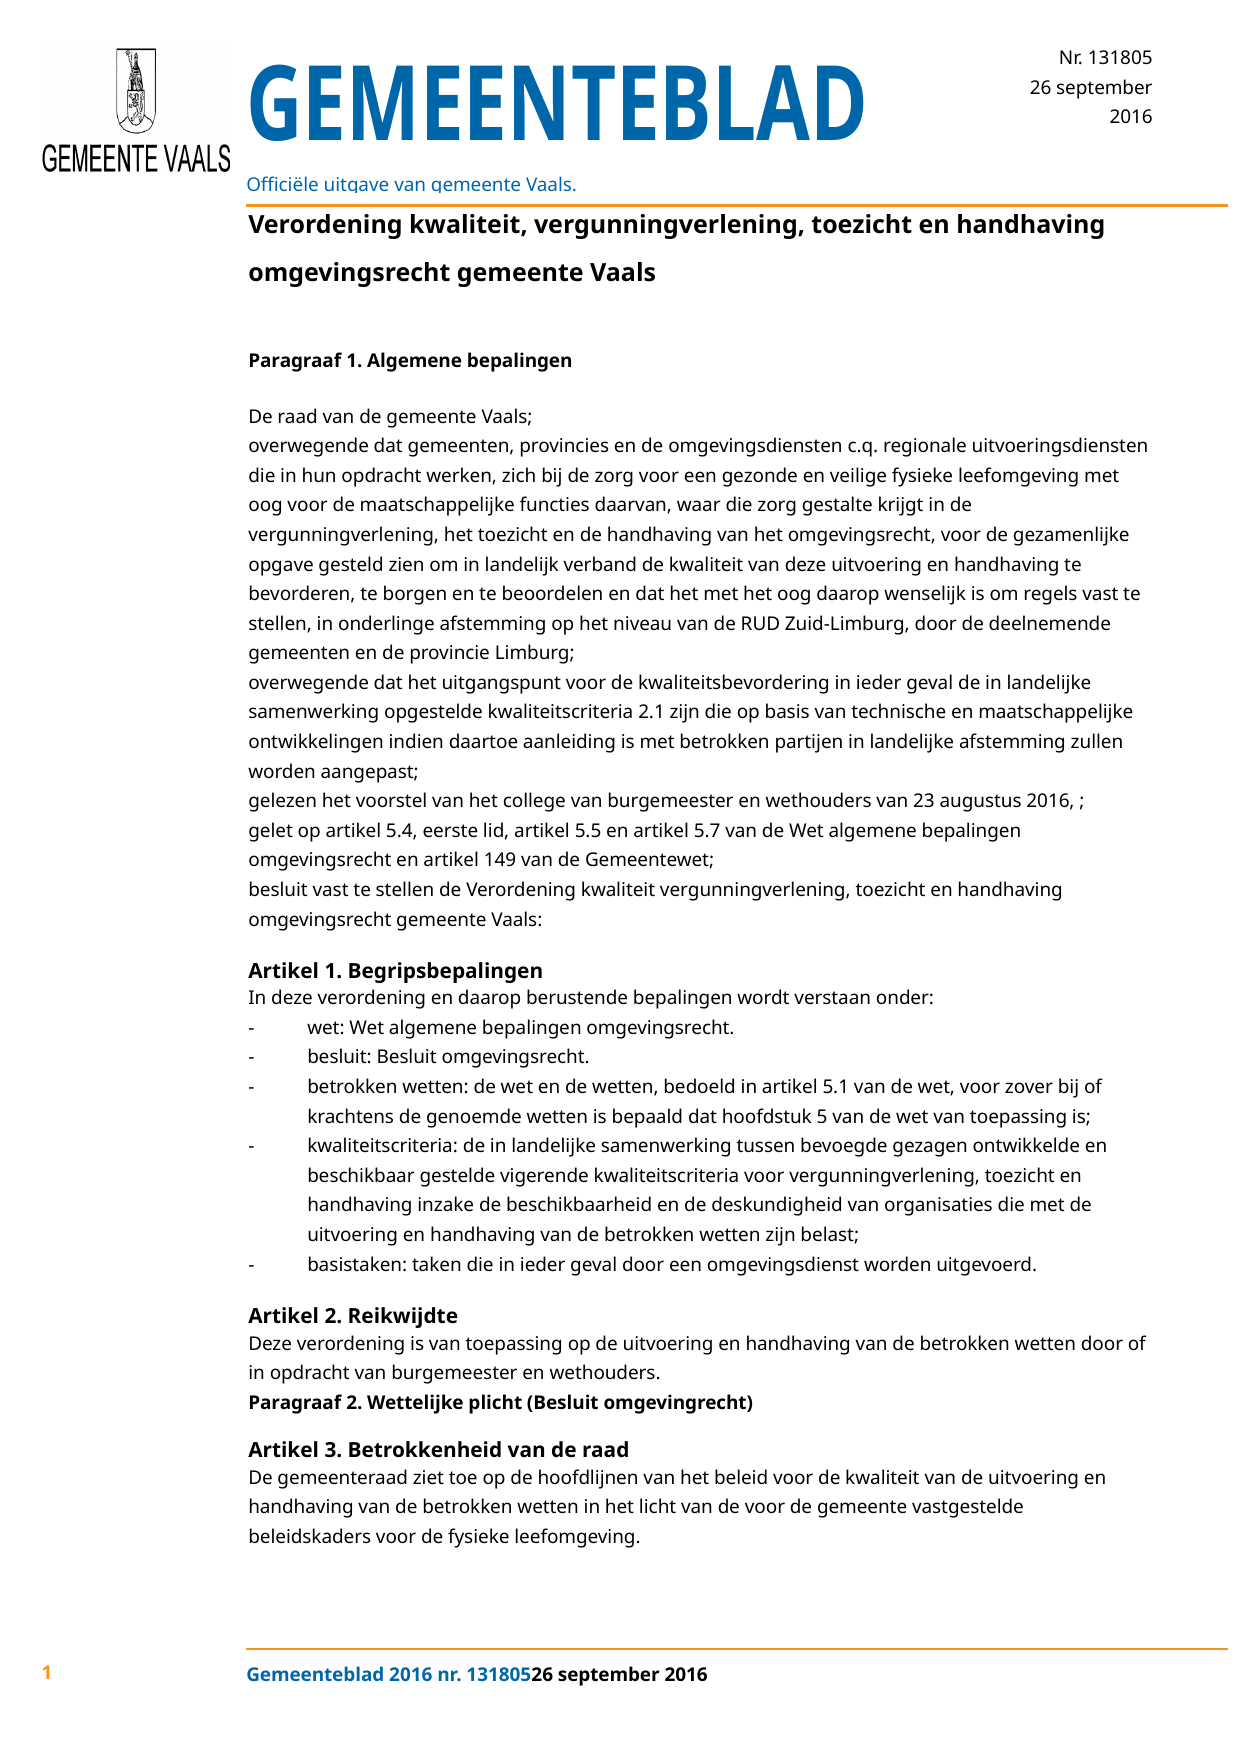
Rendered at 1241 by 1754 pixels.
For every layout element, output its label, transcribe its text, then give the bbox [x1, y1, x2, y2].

list betrokken wetten: de wet en de wetten, bedoeld in artikel 5.1 van de wet, voor zover bij of krachtens de genoemde wetten is bepaald dat hoofdstuk 5 van de wet van toepassing is; [248, 1073, 1152, 1129]
text Artikel 2. Reikwijdte [248, 1301, 1152, 1330]
text Verordening kwaliteit, vergunningverlening, toezicht en handhaving omgevingsrecht gemeente Vaals [248, 207, 1152, 288]
list wet: Wet algemene bepalingen omgevingsrecht. [248, 1014, 1152, 1040]
list basistaken: taken die in ieder geval door een omgevingsdienst worden uitgevoerd. [248, 1251, 1152, 1277]
text Paragraaf 1. Algemene bepalingen [248, 347, 1152, 373]
text Paragraaf 2. Wettelijke plicht (Besluit omgevingrecht) [248, 1389, 1152, 1414]
text gelezen het voorstel van het college van burgemeester en wethouders van 23 augustus 2016, ; [248, 787, 1152, 813]
text De raad van de gemeente Vaals; [248, 403, 1152, 428]
text De gemeenteraad ziet toe op de hoofdlijnen van het beleid voor de kwaliteit van de uitvoering en handhaving van de betrokken wetten in het licht van de voor de gemeente vastgestelde beleidskaders voor de fysieke leefomgeving. [248, 1464, 1152, 1549]
text gelet op artikel 5.4, eerste lid, artikel 5.5 en artikel 5.7 van de Wet algemene bepalingen omgevingsrecht en artikel 149 van de Gemeentewet; [248, 817, 1152, 872]
text In deze verordening en daarop berustende bepalingen wordt verstaan onder: [248, 984, 1152, 1010]
list besluit: Besluit omgevingsrecht. [248, 1044, 1152, 1069]
picture [41, 47, 231, 172]
text Deze verordening is van toepassing op de uitvoering en handhaving van de betrokken wetten door of in opdracht van burgemeester en wethouders. [248, 1330, 1152, 1385]
text Artikel 1. Begripsbepalingen [248, 956, 1152, 984]
text overwegende dat het uitgangspunt voor de kwaliteitsbevordering in ieder geval de in landelijke samenwerking opgestelde kwaliteitscriteria 2.1 zijn die op basis van technische en maatschappelijke ontwikkelingen indien daartoe aanleiding is met betrokken partijen in landelijke afstemming zullen worden aangepast; [248, 669, 1152, 783]
text Artikel 3. Betrokkenheid van de raad [248, 1435, 1152, 1464]
text overwegende dat gemeenten, provincies en de omgevingsdiensten c.q. regionale uitvoeringsdiensten die in hun opdracht werken, zich bij de zorg voor een gezonde en veilige fysieke leefomgeving met oog voor de maatschappelijke functies daarvan, waar die zorg gestalte krijgt in de vergunningverlening, het toezicht en de handhaving van het omgevingsrecht, voor de gezamenlijke opgave gesteld zien om in landelijk verband de kwaliteit van deze uitvoering en handhaving te bevorderen, te borgen en te beoordelen en dat het met het oog daarop wenselijk is om regels vast te stellen, in onderlinge afstemming op het niveau van de RUD Zuid-Limburg, door de deelnemende gemeenten en de provincie Limburg; [248, 432, 1152, 665]
text besluit vast te stellen de Verordening kwaliteit vergunningverlening, toezicht en handhaving omgevingsrecht gemeente Vaals: [248, 876, 1152, 931]
list kwaliteitscriteria: de in landelijke samenwerking tussen bevoegde gezagen ontwikkelde en beschikbaar gestelde vigerende kwaliteitscriteria voor vergunningverlening, toezicht en handhaving inzake de beschikbaarheid en de deskundigheid van organisaties die met de uitvoering en handhaving van de betrokken wetten zijn belast; [248, 1132, 1152, 1247]
